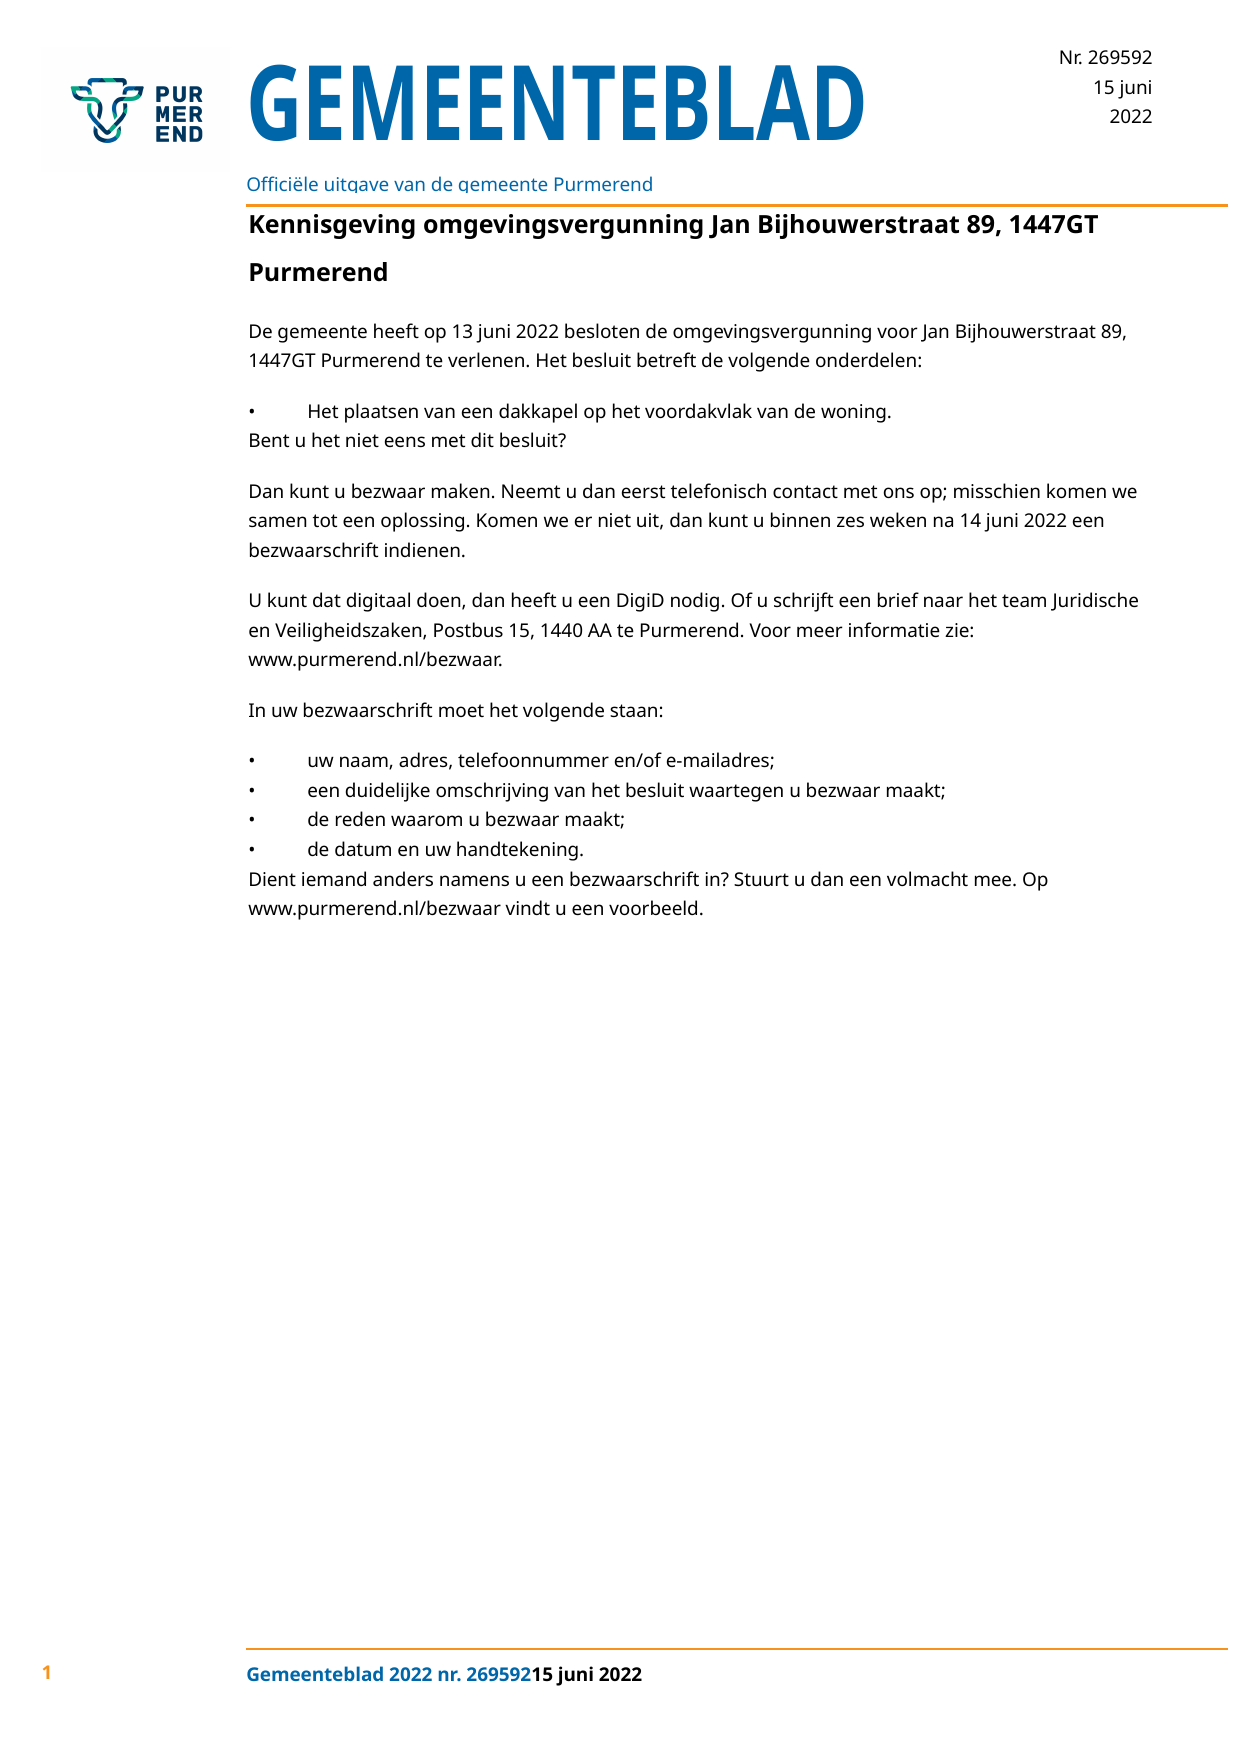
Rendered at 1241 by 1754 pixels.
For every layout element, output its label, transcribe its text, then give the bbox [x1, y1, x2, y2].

list een duidelijke omschrijving van het besluit waartegen u bezwaar maakt; [248, 777, 1152, 803]
list de datum en uw handtekening. [248, 836, 1152, 862]
list de reden waarom u bezwaar maakt; [248, 807, 1152, 832]
text Dient iemand anders namens u een bezwaarschrift in? Stuurt u dan een volmacht mee. Op www.purmerend.nl/bezwaar vindt u een voorbeeld. [248, 866, 1152, 921]
text U kunt dat digitaal doen, dan heeft u een DigiD nodig. Of u schrijft een brief naar het team Juridische en Veiligheidszaken, Postbus 15, 1440 AA te Purmerend. Voor meer informatie zie: www.purmerend.nl/bezwaar. [248, 587, 1152, 672]
list uw naam, adres, telefoonnummer en/of e-mailadres; [248, 747, 1152, 773]
text Bent u het niet eens met dit besluit? [248, 427, 1152, 453]
list Het plaatsen van een dakkapel op het voordakvlak van de woning. [248, 398, 1152, 424]
text De gemeente heeft op 13 juni 2022 besloten de omgevingsvergunning voor Jan Bijhouwerstraat 89, 1447GT Purmerend te verlenen. Het besluit betreft de volgende onderdelen: [248, 318, 1152, 373]
text Dan kunt u bezwaar maken. Neemt u dan eerst telefonisch contact met ons op; misschien komen we samen tot een oplossing. Komen we er niet uit, dan kunt u binnen zes weken na 14 juni 2022 een bezwaarschrift indienen. [248, 478, 1152, 563]
picture [41, 47, 231, 172]
text In uw bezwaarschrift moet het volgende staan: [248, 697, 1152, 723]
text Kennisgeving omgevingsvergunning Jan Bijhouwerstraat 89, 1447GT Purmerend [248, 207, 1152, 288]
